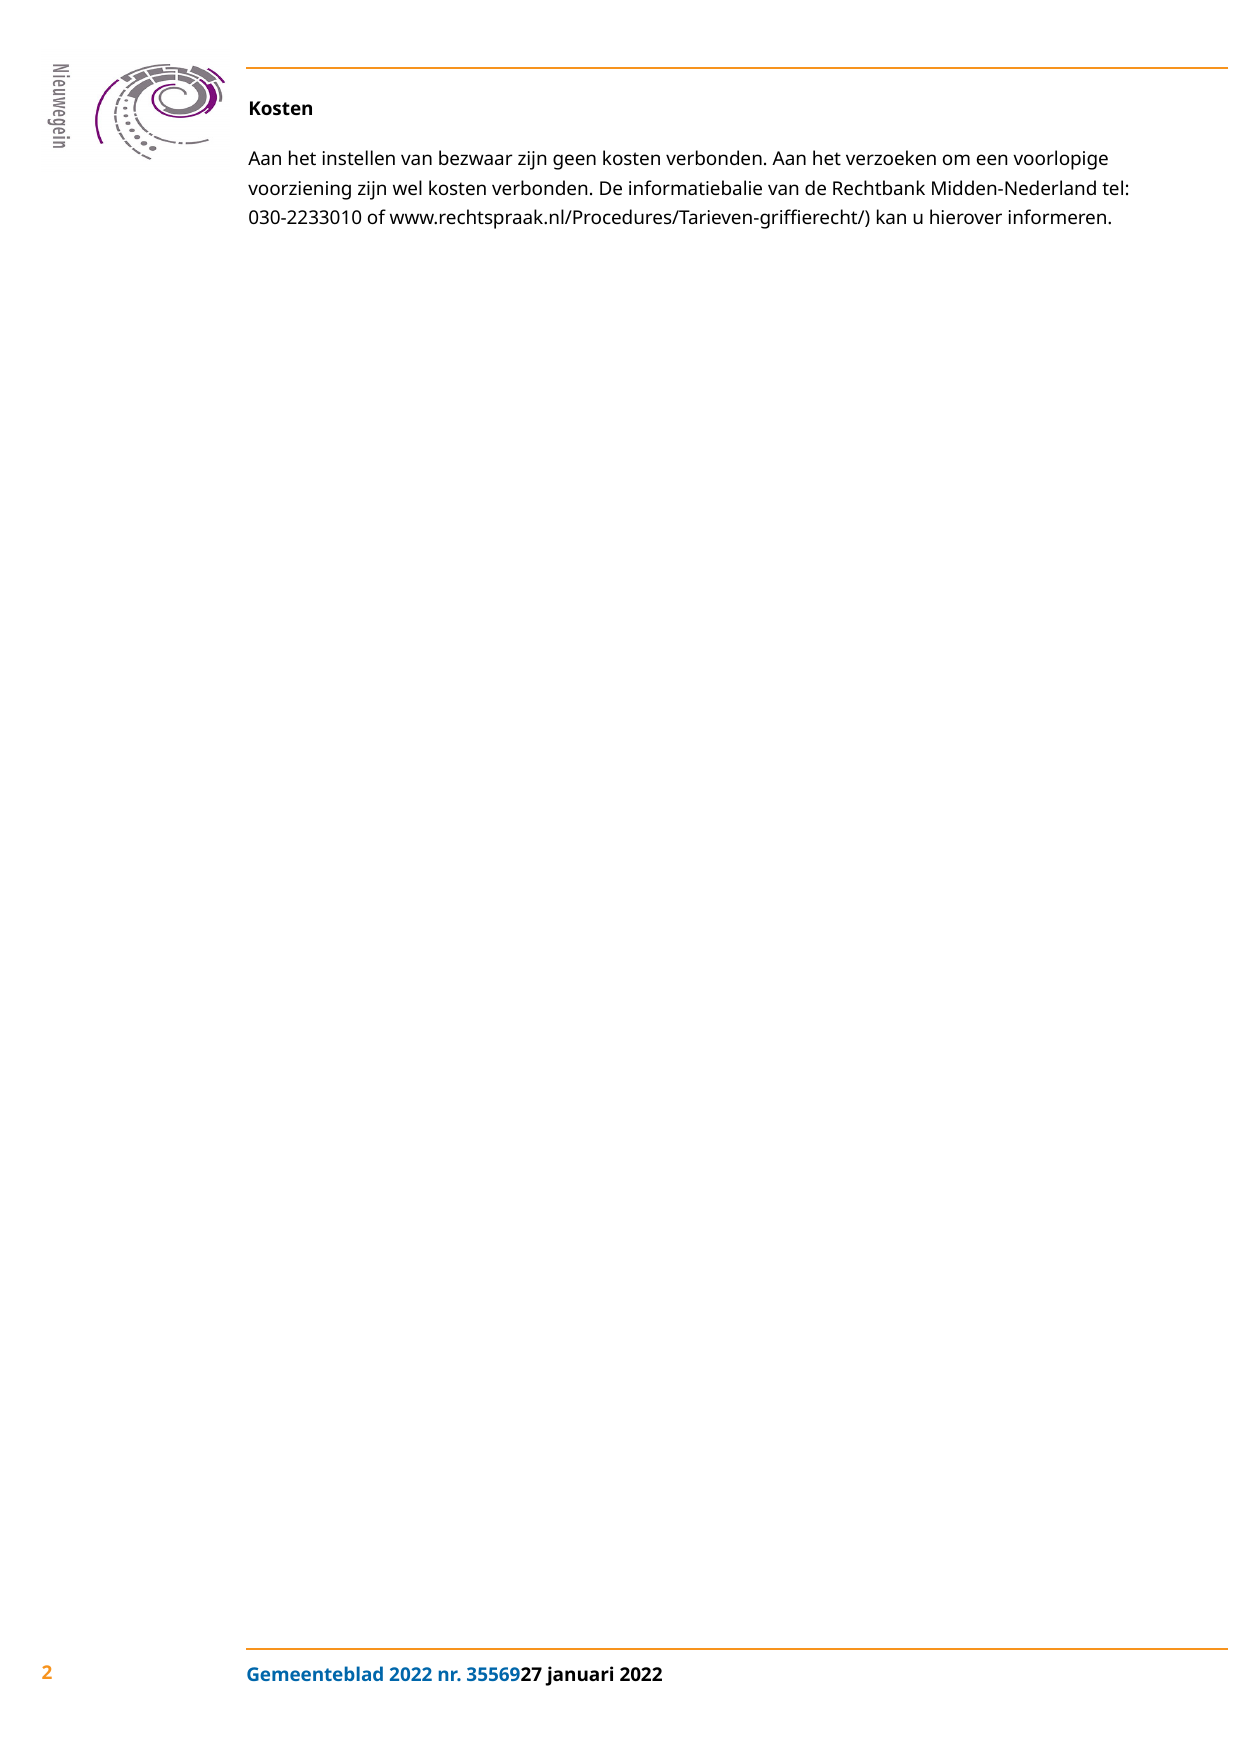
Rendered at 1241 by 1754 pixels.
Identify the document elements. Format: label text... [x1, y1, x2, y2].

picture [41, 47, 231, 172]
text Kosten [248, 95, 1152, 121]
text Aan het instellen van bezwaar zijn geen kosten verbonden. Aan het verzoeken om een voorlopige voorziening zijn wel kosten verbonden. De informatiebalie van de Rechtbank Midden-Nederland tel: 030-2233010 of www.rechtspraak.nl/Procedures/Tarieven-griffierecht/) kan u hierover informeren. [248, 145, 1152, 230]
